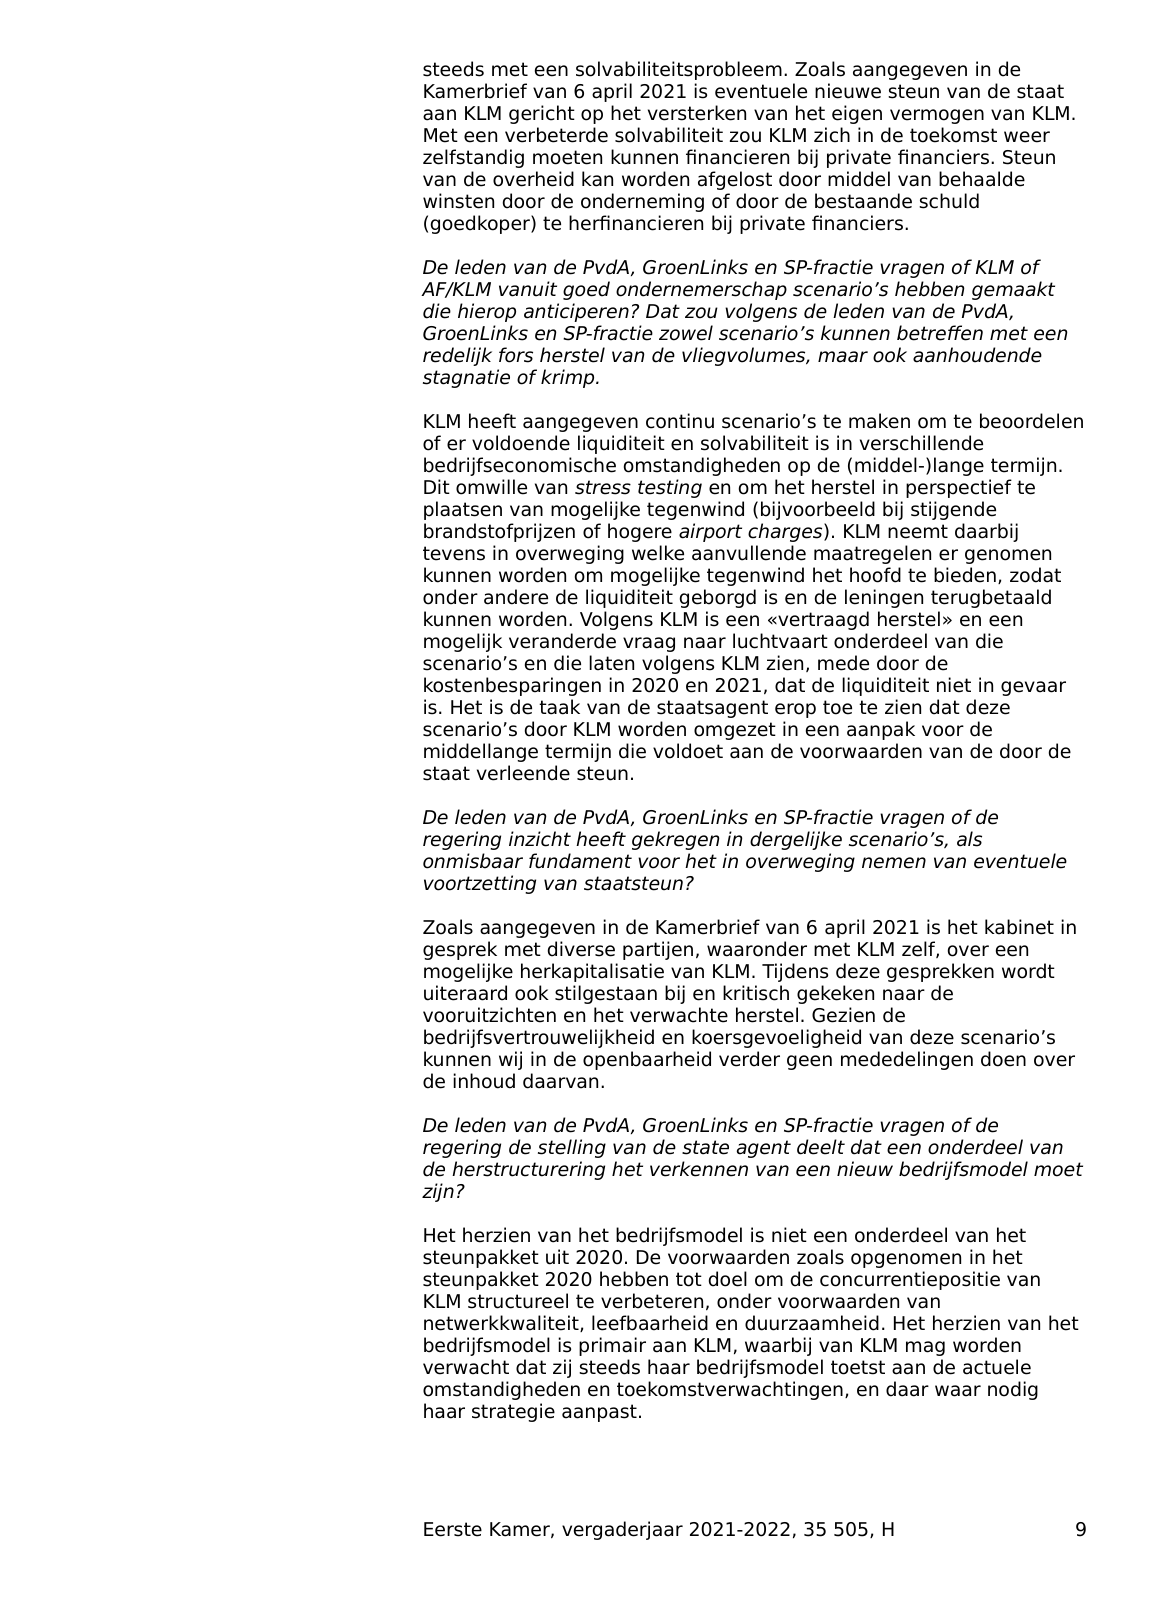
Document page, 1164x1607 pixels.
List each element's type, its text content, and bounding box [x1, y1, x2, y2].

text Zoals aangegeven in de Kamerbrief van 6 april 2021 is het kabinet in gesprek met diverse partijen, waaronder met KLM zelf, over een mogelijke herkapitalisatie van KLM. Tijdens deze gesprekken wordt uiteraard ook stilgestaan bij en kritisch gekeken naar de vooruitzichten en het verwachte herstel. Gezien de bedrijfsvertrouwelijkheid en koersgevoeligheid van deze scenario’s kunnen wij in de openbaarheid verder geen mededelingen doen over de inhoud daarvan. [422, 917, 1087, 1093]
text KLM heeft aangegeven continu scenario’s te maken om te beoordelen of er voldoende liquiditeit en solvabiliteit is in verschillende bedrijfseconomische omstandigheden op de (middel-)lange termijn. Dit omwille van stress testing en om het herstel in perspectief te plaatsen van mogelijke tegenwind (bijvoorbeeld bij stijgende brandstofprijzen of hogere airport charges). KLM neemt daarbij tevens in overweging welke aanvullende maatregelen er genomen kunnen worden om mogelijke tegenwind het hoofd te bieden, zodat onder andere de liquiditeit geborgd is en de leningen terugbetaald kunnen worden. Volgens KLM is een «vertraagd herstel» en een mogelijk veranderde vraag naar luchtvaart onderdeel van die scenario’s en die laten volgens KLM zien, mede door de kostenbesparingen in 2020 en 2021, dat de liquiditeit niet in gevaar is. Het is de taak van de staatsagent erop toe te zien dat deze scenario’s door KLM worden omgezet in een aanpak voor de middellange termijn die voldoet aan de voorwaarden van de door de staat verleende steun. [422, 411, 1087, 785]
text De leden van de PvdA, GroenLinks en SP-fractie vragen of de regering de stelling van de state agent deelt dat een onderdeel van de herstructurering het verkennen van een nieuw bedrijfsmodel moet zijn? [422, 1115, 1087, 1203]
text De leden van de PvdA, GroenLinks en SP-fractie vragen of de regering inzicht heeft gekregen in dergelijke scenario’s, als onmisbaar fundament voor het in overweging nemen van eventuele voortzetting van staatsteun? [422, 807, 1087, 895]
text steeds met een solvabiliteitsprobleem. Zoals aangegeven in de Kamerbrief van 6 april 2021 is eventuele nieuwe steun van de staat aan KLM gericht op het versterken van het eigen vermogen van KLM. Met een verbeterde solvabiliteit zou KLM zich in de toekomst weer zelfstandig moeten kunnen financieren bij private financiers. Steun van de overheid kan worden afgelost door middel van behaalde winsten door de onderneming of door de bestaande schuld (goedkoper) te herfinancieren bij private financiers. [422, 59, 1087, 235]
text Het herzien van het bedrijfsmodel is niet een onderdeel van het steunpakket uit 2020. De voorwaarden zoals opgenomen in het steunpakket 2020 hebben tot doel om de concurrentiepositie van KLM structureel te verbeteren, onder voorwaarden van netwerkkwaliteit, leefbaarheid en duurzaamheid. Het herzien van het bedrijfsmodel is primair aan KLM, waarbij van KLM mag worden verwacht dat zij steeds haar bedrijfsmodel toetst aan de actuele omstandigheden en toekomstverwachtingen, en daar waar nodig haar strategie aanpast. [422, 1225, 1087, 1423]
text De leden van de PvdA, GroenLinks en SP-fractie vragen of KLM of AF/KLM vanuit goed ondernemerschap scenario’s hebben gemaakt die hierop anticiperen? Dat zou volgens de leden van de PvdA, GroenLinks en SP-fractie zowel scenario’s kunnen betreffen met een redelijk fors herstel van de vliegvolumes, maar ook aanhoudende stagnatie of krimp. [422, 257, 1087, 389]
